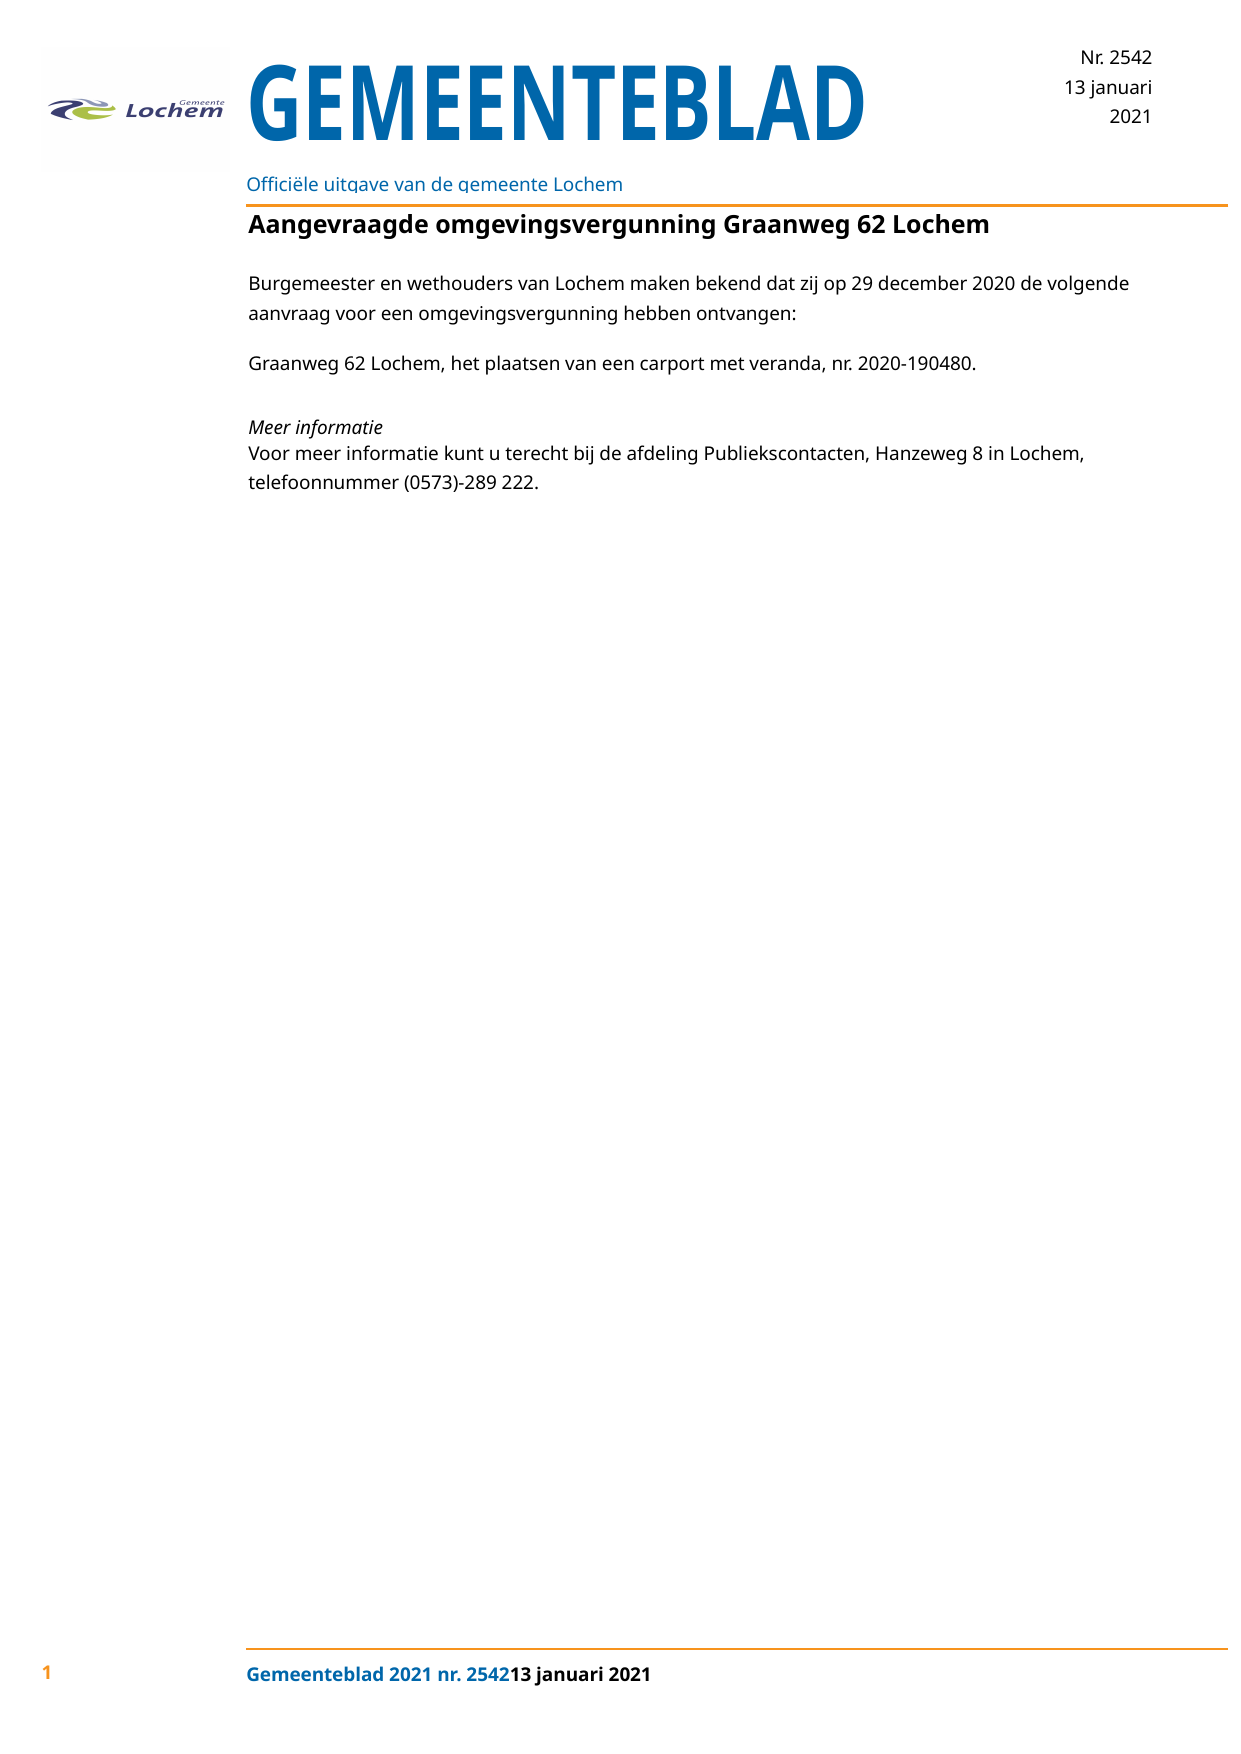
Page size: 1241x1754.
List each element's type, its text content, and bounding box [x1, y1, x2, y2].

text Meer informatie [248, 414, 1152, 440]
text Burgemeester en wethouders van Lochem maken bekend dat zij op 29 december 2020 de volgende aanvraag voor een omgevingsvergunning hebben ontvangen: [248, 270, 1152, 326]
text Aangevraagde omgevingsvergunning Graanweg 62 Lochem [248, 207, 1152, 241]
text Graanweg 62 Lochem, het plaatsen van een carport met veranda, nr. 2020-190480. [248, 350, 1152, 376]
picture [41, 47, 231, 172]
text Voor meer informatie kunt u terecht bij de afdeling Publiekscontacten, Hanzeweg 8 in Lochem, telefoonnummer (0573)-289 222. [248, 440, 1152, 495]
